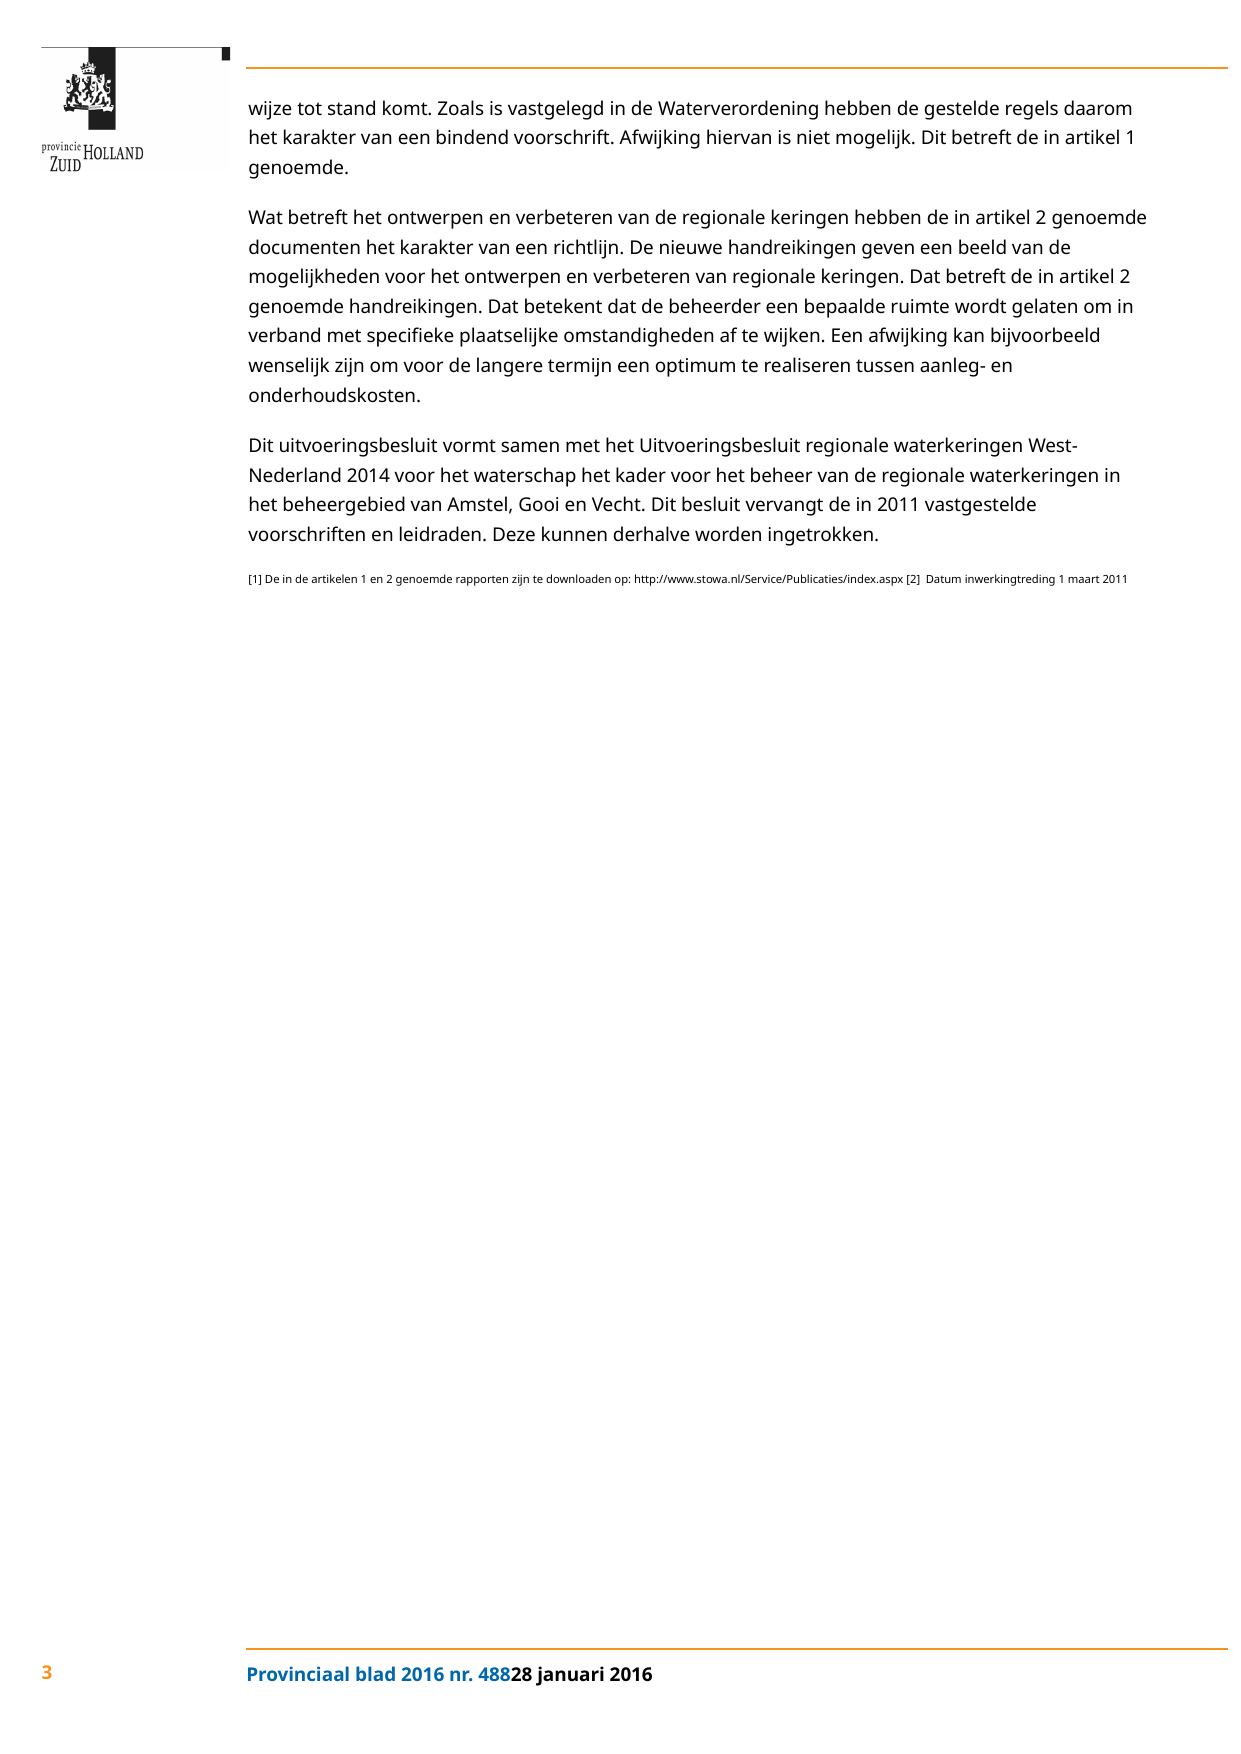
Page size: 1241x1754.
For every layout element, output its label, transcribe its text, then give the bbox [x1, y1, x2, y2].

text wijze tot stand komt. Zoals is vastgelegd in de Waterverordening hebben de gestelde regels daarom het karakter van een bindend voorschrift. Afwijking hiervan is niet mogelijk. Dit betreft de in artikel 1 genoemde. [248, 95, 1152, 180]
text Dit uitvoeringsbesluit vormt samen met het Uitvoeringsbesluit regionale waterkeringen West-Nederland 2014 voor het waterschap het kader voor het beheer van de regionale waterkeringen in het beheergebied van Amstel, Gooi en Vecht. Dit besluit vervangt de in 2011 vastgestelde voorschriften en leidraden. Deze kunnen derhalve worden ingetrokken. [248, 432, 1152, 547]
text Wat betreft het ontwerpen en verbeteren van de regionale keringen hebben de in artikel 2 genoemde documenten het karakter van een richtlijn. De nieuwe handreikingen geven een beeld van de mogelijkheden voor het ontwerpen en verbeteren van regionale keringen. Dat betreft de in artikel 2 genoemde handreikingen. Dat betekent dat de beheerder een bepaalde ruimte wordt gelaten om in verband met specifieke plaatselijke omstandigheden af te wijken. Een afwijking kan bijvoorbeeld wenselijk zijn om voor de langere termijn een optimum te realiseren tussen aanleg- en onderhoudskosten. [248, 204, 1152, 408]
text [1] De in de artikelen 1 en 2 genoemde rapporten zijn te downloaden op: http://www.stowa.nl/Service/Publicaties/index.aspx [2] Datum inwerkingtreding 1 maart 2011 [248, 571, 1152, 597]
picture [41, 47, 231, 172]
